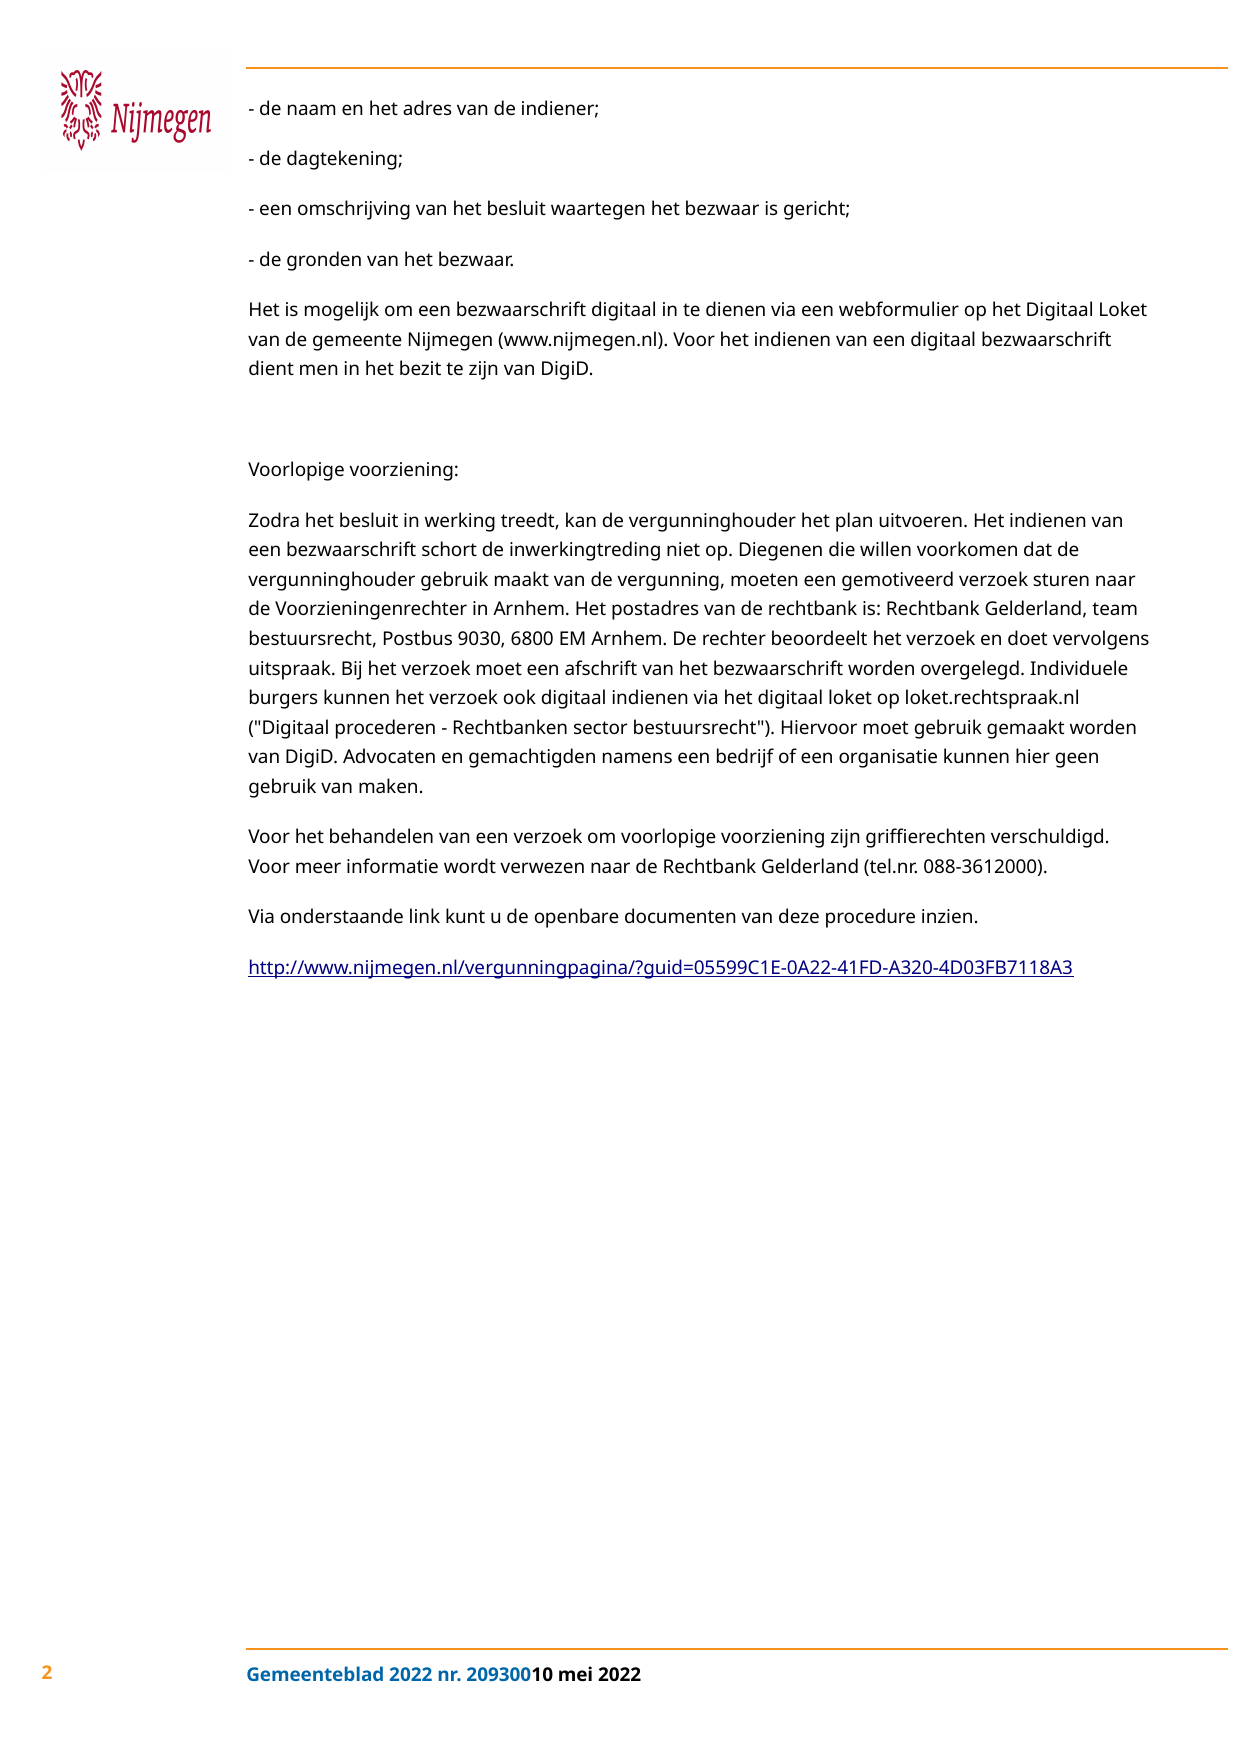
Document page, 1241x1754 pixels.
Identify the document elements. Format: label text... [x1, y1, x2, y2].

text Zodra het besluit in werking treedt, kan de vergunninghouder het plan uitvoeren. Het indienen van een bezwaarschrift schort de inwerkingtreding niet op. Diegenen die willen voorkomen dat de vergunninghouder gebruik maakt van de vergunning, moeten een gemotiveerd verzoek sturen naar de Voorzieningenrechter in Arnhem. Het postadres van de rechtbank is: Rechtbank Gelderland, team bestuursrecht, Postbus 9030, 6800 EM Arnhem. De rechter beoordeelt het verzoek en doet vervolgens uitspraak. Bij het verzoek moet een afschrift van het bezwaarschrift worden overgelegd. Individuele burgers kunnen het verzoek ook digitaal indienen via het digitaal loket op loket.rechtspraak.nl ("Digitaal procederen - Rechtbanken sector bestuursrecht"). Hiervoor moet gebruik gemaakt worden van DigiD. Advocaten en gemachtigden namens een bedrijf of een organisatie kunnen hier geen gebruik van maken. [248, 507, 1152, 799]
picture [41, 47, 231, 172]
text - een omschrijving van het besluit waartegen het bezwaar is gericht; [248, 196, 1152, 221]
text Voor het behandelen van een verzoek om voorlopige voorziening zijn griffierechten verschuldigd. Voor meer informatie wordt verwezen naar de Rechtbank Gelderland (tel.nr. 088-3612000). [248, 823, 1152, 879]
text - de dagtekening; [248, 145, 1152, 171]
text Voorlopige voorziening: [248, 456, 1152, 482]
text Via onderstaande link kunt u de openbare documenten van deze procedure inzien. [248, 903, 1152, 929]
text - de gronden van het bezwaar. [248, 246, 1152, 272]
text Het is mogelijk om een bezwaarschrift digitaal in te dienen via een webformulier op het Digitaal Loket van de gemeente Nijmegen (www.nijmegen.nl). Voor het indienen van een digitaal bezwaarschrift dient men in het bezit te zijn van DigiD. [248, 296, 1152, 381]
text http://www.nijmegen.nl/vergunningpagina/?guid=05599C1E-0A22-41FD-A320-4D03FB7118A3 [248, 954, 1152, 980]
text - de naam en het adres van de indiener; [248, 95, 1152, 121]
